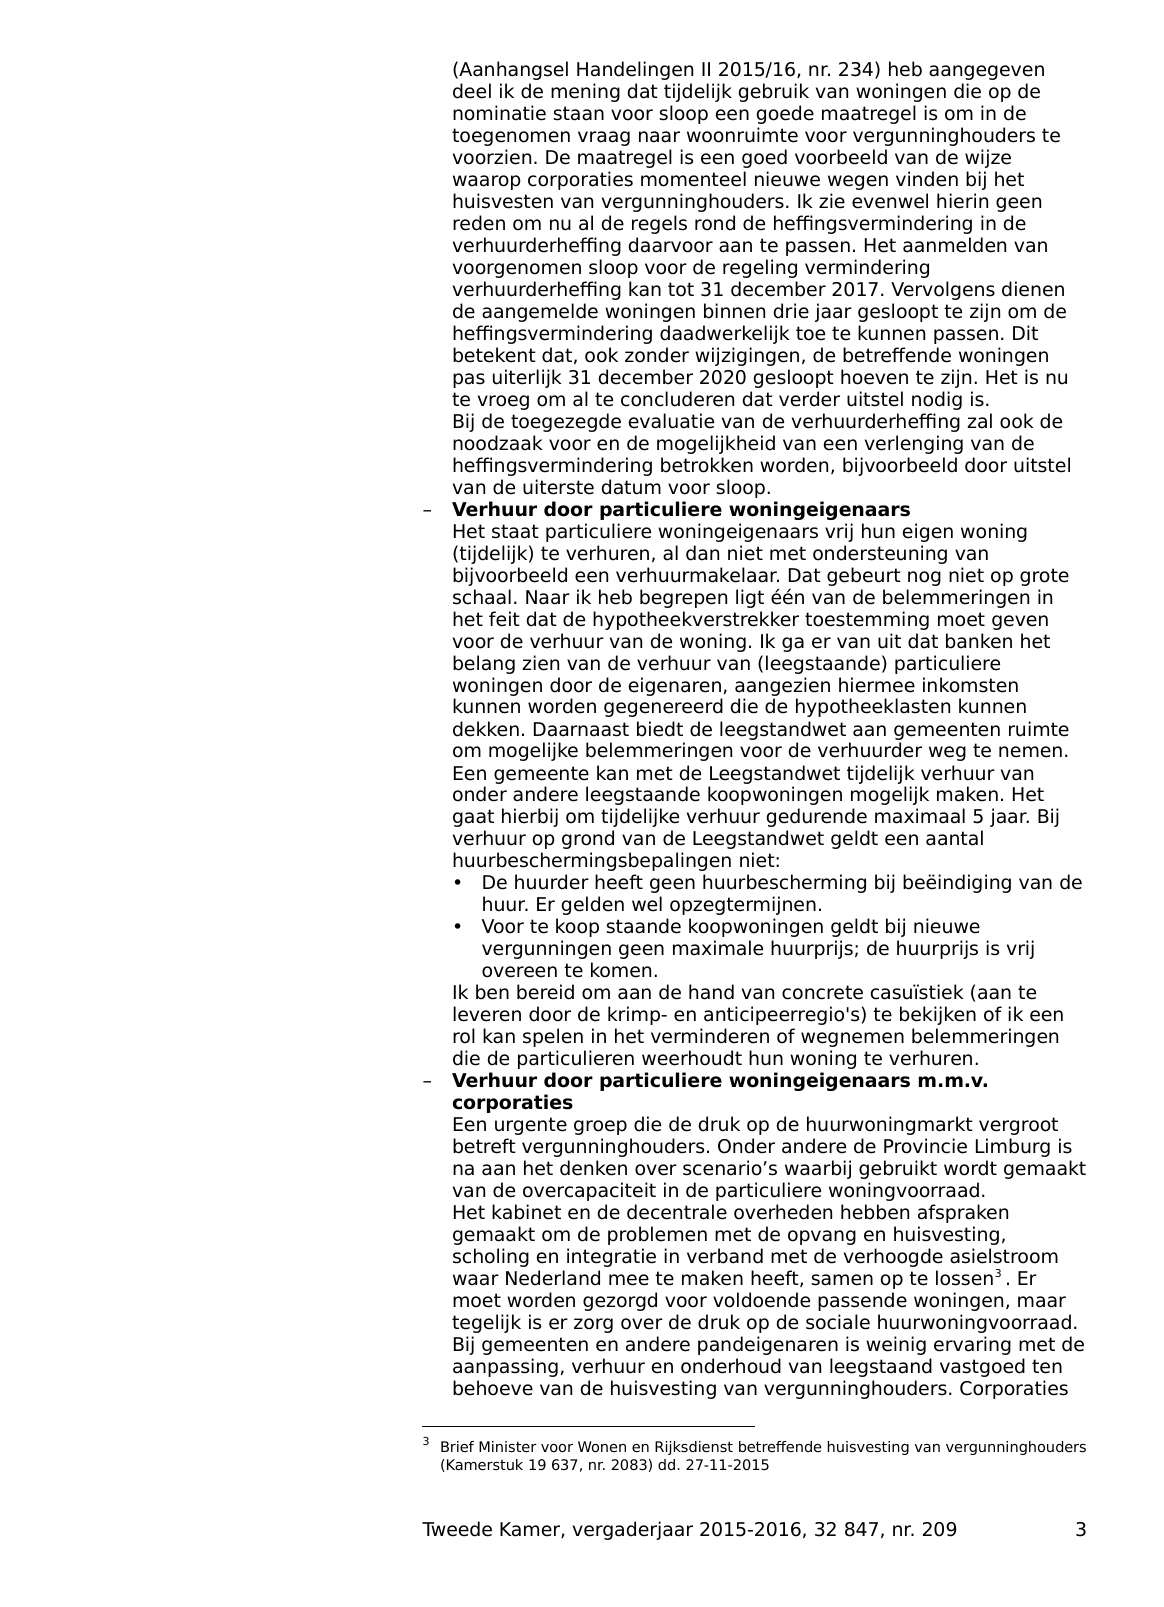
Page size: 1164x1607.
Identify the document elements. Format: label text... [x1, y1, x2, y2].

text – Verhuur door particuliere woningeigenaars [422, 499, 1087, 521]
text Bij de toegezegde evaluatie van de verhuurderheffing zal ook de noodzaak voor en de mogelijkheid van een verlenging van de heffingsvermindering betrokken worden, bijvoorbeeld door uitstel van de uiterste datum voor sloop. [452, 411, 1087, 499]
text Brief Minister voor Wonen en Rijksdienst betreffende huisvesting van vergunninghouders (Kamerstuk 19 637, nr. 2083) dd. 27-11-2015 [422, 1435, 1087, 1474]
text Het staat particuliere woningeigenaars vrij hun eigen woning (tijdelijk) te verhuren, al dan niet met ondersteuning van bijvoorbeeld een verhuurmakelaar. Dat gebeurt nog niet op grote schaal. Naar ik heb begrepen ligt één van de belemmeringen in het feit dat de hypotheekverstrekker toestemming moet geven voor de verhuur van de woning. Ik ga er van uit dat banken het belang zien van de verhuur van (leegstaande) particuliere woningen door de eigenaren, aangezien hiermee inkomsten kunnen worden gegenereerd die de hypotheeklasten kunnen dekken. Daarnaast biedt de leegstandwet aan gemeenten ruimte om mogelijke belemmeringen voor de verhuurder weg te nemen. Een gemeente kan met de Leegstandwet tijdelijk verhuur van onder andere leegstaande koopwoningen mogelijk maken. Het gaat hierbij om tijdelijke verhuur gedurende maximaal 5 jaar. Bij verhuur op grond van de Leegstandwet geldt een aantal huurbeschermingsbepalingen niet: [452, 521, 1087, 872]
text Het kabinet en de decentrale overheden hebben afspraken gemaakt om de problemen met de opvang en huisvesting, scholing en integratie in verband met de verhoogde asielstroom waar Nederland mee te maken heeft, samen op te lossen. Er moet worden gezorgd voor voldoende passende woningen, maar tegelijk is er zorg over de druk op de sociale huurwoningvoorraad. Bij gemeenten en andere pandeigenaren is weinig ervaring met de aanpassing, verhuur en onderhoud van leegstaand vastgoed ten behoeve van de huisvesting van vergunninghouders. Corporaties [452, 1202, 1087, 1400]
text (Aanhangsel Handelingen II 2015/16, nr. 234) heb aangegeven deel ik de mening dat tijdelijk gebruik van woningen die op de nominatie staan voor sloop een goede maatregel is om in de toegenomen vraag naar woonruimte voor vergunninghouders te voorzien. De maatregel is een goed voorbeeld van de wijze waarop corporaties momenteel nieuwe wegen vinden bij het huisvesten van vergunninghouders. Ik zie evenwel hierin geen reden om nu al de regels rond de heffingsvermindering in de verhuurderheffing daarvoor aan te passen. Het aanmelden van voorgenomen sloop voor de regeling vermindering verhuurderheffing kan tot 31 december 2017. Vervolgens dienen de aangemelde woningen binnen drie jaar gesloopt te zijn om de heffingsvermindering daadwerkelijk toe te kunnen passen. Dit betekent dat, ook zonder wijzigingen, de betreffende woningen pas uiterlijk 31 december 2020 gesloopt hoeven te zijn. Het is nu te vroeg om al te concluderen dat verder uitstel nodig is. [452, 59, 1087, 411]
text Ik ben bereid om aan de hand van concrete casuïstiek (aan te leveren door de krimp- en anticipeerregio's) te bekijken of ik een rol kan spelen in het verminderen of wegnemen belemmeringen die de particulieren weerhoudt hun woning te verhuren. [452, 982, 1087, 1070]
text – Verhuur door particuliere woningeigenaars m.m.v. corporaties [422, 1070, 1087, 1114]
text • Voor te koop staande koopwoningen geldt bij nieuwe vergunningen geen maximale huurprijs; de huurprijs is vrij overeen te komen. [452, 916, 1087, 982]
text • De huurder heeft geen huurbescherming bij beëindiging van de huur. Er gelden wel opzegtermijnen. [452, 872, 1087, 916]
text Een urgente groep die de druk op de huurwoningmarkt vergroot betreft vergunninghouders. Onder andere de Provincie Limburg is na aan het denken over scenario’s waarbij gebruikt wordt gemaakt van de overcapaciteit in de particuliere woningvoorraad. [452, 1114, 1087, 1202]
